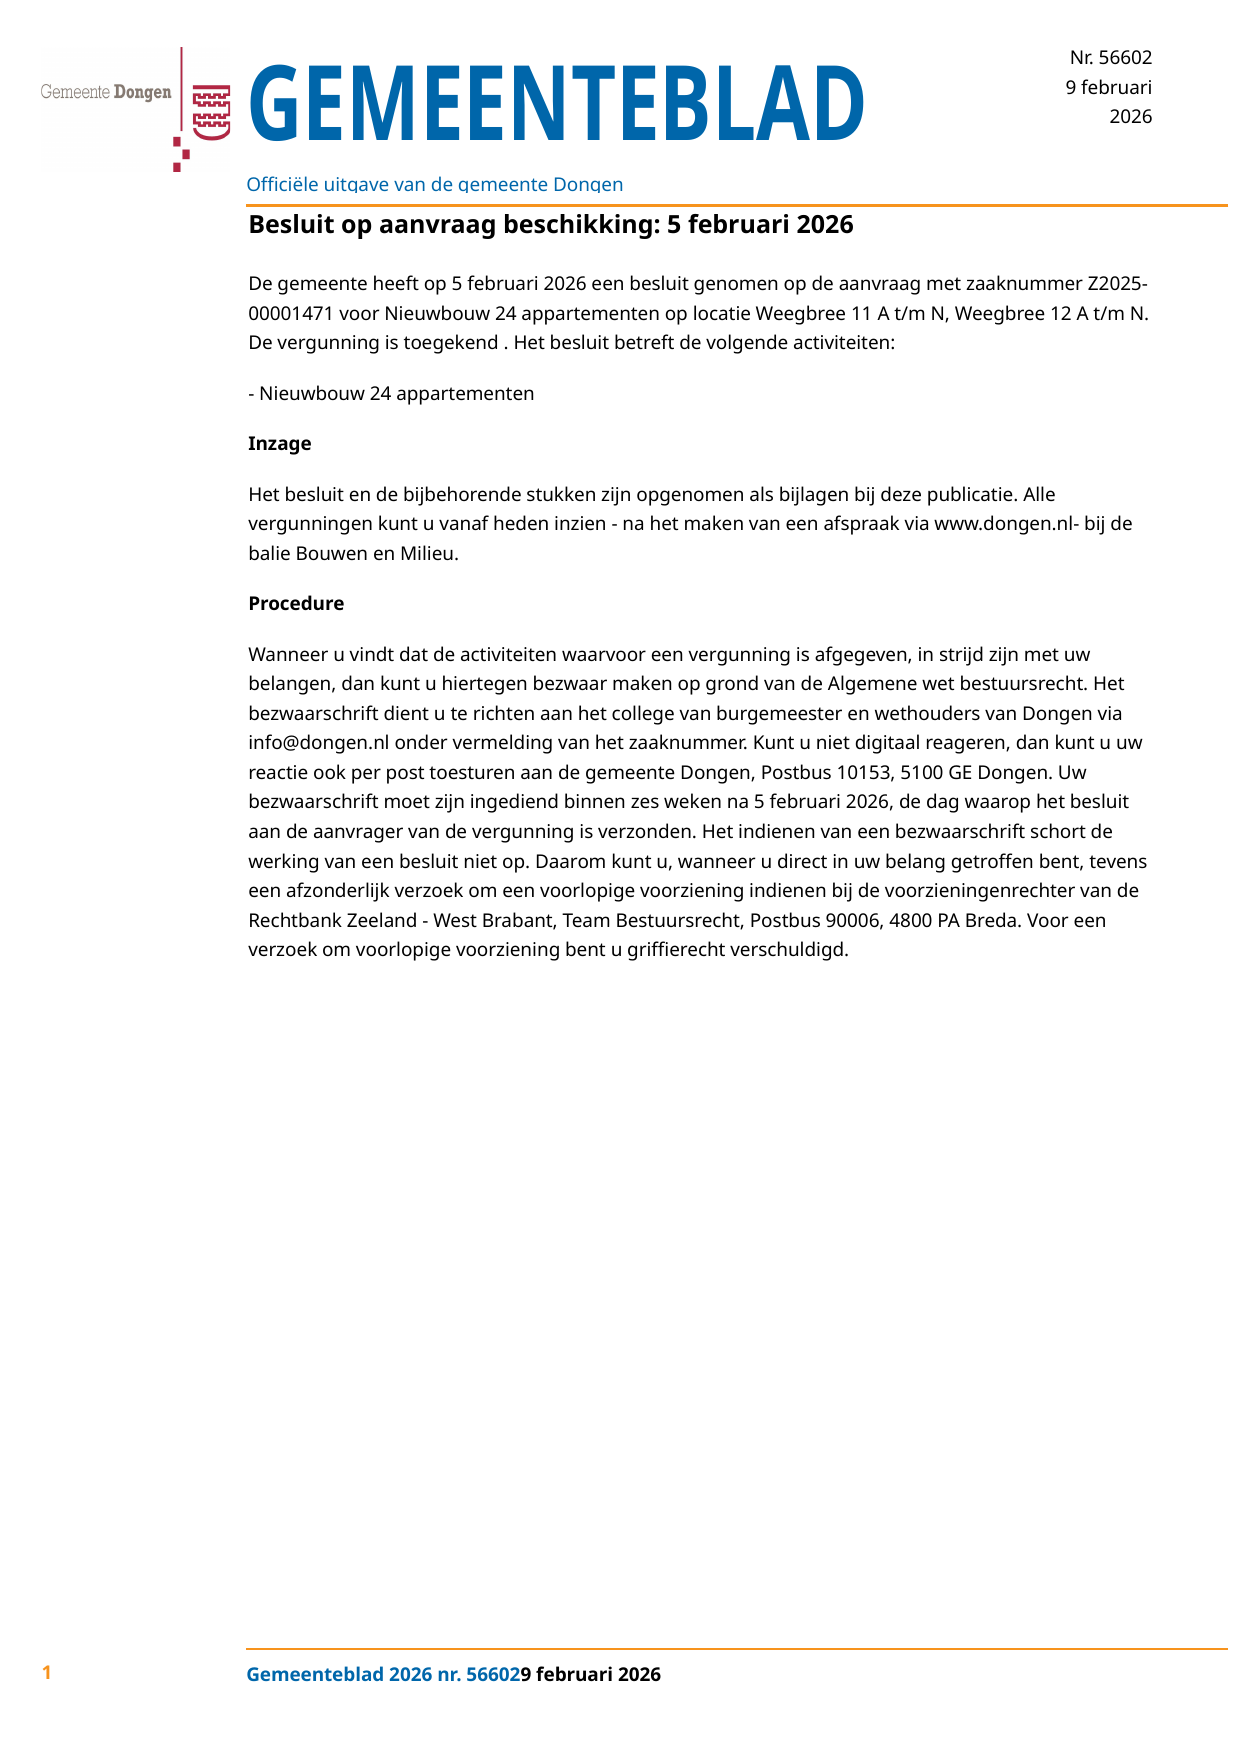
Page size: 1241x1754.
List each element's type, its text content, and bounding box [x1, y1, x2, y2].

text Besluit op aanvraag beschikking: 5 februari 2026 [248, 207, 1152, 241]
text Procedure [248, 590, 1152, 616]
text Het besluit en de bijbehorende stukken zijn opgenomen als bijlagen bij deze publicatie. Alle vergunningen kunt u vanaf heden inzien - na het maken van een afspraak via www.dongen.nl- bij de balie Bouwen en Milieu. [248, 481, 1152, 566]
text Inzage [248, 430, 1152, 456]
text - Nieuwbouw 24 appartementen [248, 380, 1152, 406]
text Wanneer u vindt dat de activiteiten waarvoor een vergunning is afgegeven, in strijd zijn met uw belangen, dan kunt u hiertegen bezwaar maken op grond van de Algemene wet bestuursrecht. Het bezwaarschrift dient u te richten aan het college van burgemeester en wethouders van Dongen via info@dongen.nl onder vermelding van het zaaknummer. Kunt u niet digitaal reageren, dan kunt u uw reactie ook per post toesturen aan de gemeente Dongen, Postbus 10153, 5100 GE Dongen. Uw bezwaarschrift moet zijn ingediend binnen zes weken na 5 februari 2026, de dag waarop het besluit aan de aanvrager van de vergunning is verzonden. Het indienen van een bezwaarschrift schort de werking van een besluit niet op. Daarom kunt u, wanneer u direct in uw belang getroffen bent, tevens een afzonderlijk verzoek om een voorlopige voorziening indienen bij de voorzieningenrechter van de Rechtbank Zeeland - West Brabant, Team Bestuursrecht, Postbus 90006, 4800 PA Breda. Voor een verzoek om voorlopige voorziening bent u griffierecht verschuldigd. [248, 641, 1152, 962]
text De gemeente heeft op 5 februari 2026 een besluit genomen op de aanvraag met zaaknummer Z2025-00001471 voor Nieuwbouw 24 appartementen op locatie Weegbree 11 A t/m N, Weegbree 12 A t/m N. De vergunning is toegekend . Het besluit betreft de volgende activiteiten: [248, 270, 1152, 355]
picture [41, 47, 231, 172]
